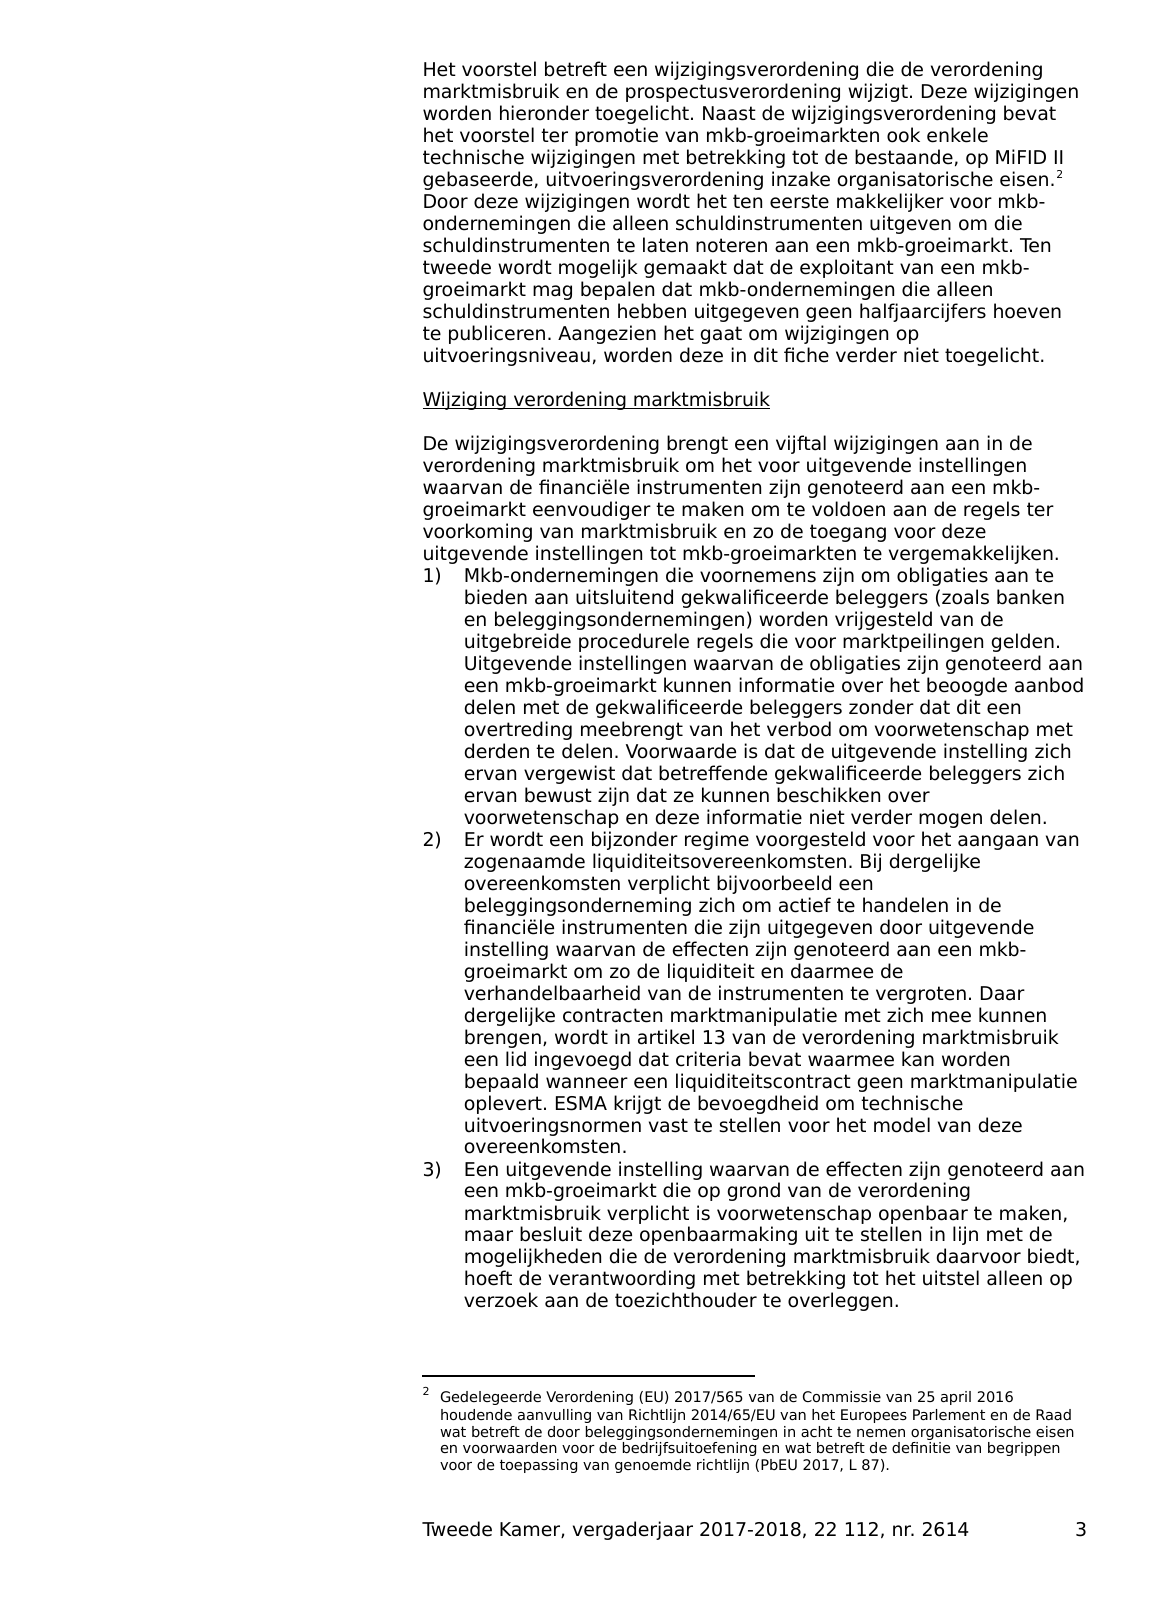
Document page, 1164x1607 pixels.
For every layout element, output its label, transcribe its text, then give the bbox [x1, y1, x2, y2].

text 3) Een uitgevende instelling waarvan de effecten zijn genoteerd aan een mkb-groeimarkt die op grond van de verordening marktmisbruik verplicht is voorwetenschap openbaar te maken, maar besluit deze openbaarmaking uit te stellen in lijn met de mogelijkheden die de verordening marktmisbruik daarvoor biedt, hoeft de verantwoording met betrekking tot het uitstel alleen op verzoek aan de toezichthouder te overleggen. [422, 1158, 1087, 1312]
text 1) Mkb-ondernemingen die voornemens zijn om obligaties aan te bieden aan uitsluitend gekwalificeerde beleggers (zoals banken en beleggingsondernemingen) worden vrijgesteld van de uitgebreide procedurele regels die voor marktpeilingen gelden. Uitgevende instellingen waarvan de obligaties zijn genoteerd aan een mkb-groeimarkt kunnen informatie over het beoogde aanbod delen met de gekwalificeerde beleggers zonder dat dit een overtreding meebrengt van het verbod om voorwetenschap met derden te delen. Voorwaarde is dat de uitgevende instelling zich ervan vergewist dat betreffende gekwalificeerde beleggers zich ervan bewust zijn dat ze kunnen beschikken over voorwetenschap en deze informatie niet verder mogen delen. [422, 565, 1087, 829]
text 2) Er wordt een bijzonder regime voorgesteld voor het aangaan van zogenaamde liquiditeitsovereenkomsten. Bij dergelijke overeenkomsten verplicht bijvoorbeeld een beleggingsonderneming zich om actief te handelen in de financiële instrumenten die zijn uitgegeven door uitgevende instelling waarvan de effecten zijn genoteerd aan een mkb-groeimarkt om zo de liquiditeit en daarmee de verhandelbaarheid van de instrumenten te vergroten. Daar dergelijke contracten marktmanipulatie met zich mee kunnen brengen, wordt in artikel 13 van de verordening marktmisbruik een lid ingevoegd dat criteria bevat waarmee kan worden bepaald wanneer een liquiditeitscontract geen marktmanipulatie oplevert. ESMA krijgt de bevoegdheid om technische uitvoeringsnormen vast te stellen voor het model van deze overeenkomsten. [422, 829, 1087, 1158]
subtitle Wijziging verordening marktmisbruik [422, 389, 1087, 411]
text De wijzigingsverordening brengt een vijftal wijzigingen aan in de verordening marktmisbruik om het voor uitgevende instellingen waarvan de financiële instrumenten zijn genoteerd aan een mkb-groeimarkt eenvoudiger te maken om te voldoen aan de regels ter voorkoming van marktmisbruik en zo de toegang voor deze uitgevende instellingen tot mkb-groeimarkten te vergemakkelijken. [422, 433, 1087, 565]
text Het voorstel betreft een wijzigingsverordening die de verordening marktmisbruik en de prospectusverordening wijzigt. Deze wijzigingen worden hieronder toegelicht. Naast de wijzigingsverordening bevat het voorstel ter promotie van mkb-groeimarkten ook enkele technische wijzigingen met betrekking tot de bestaande, op MiFID II gebaseerde, uitvoeringsverordening inzake organisatorische eisen. Door deze wijzigingen wordt het ten eerste makkelijker voor mkb-ondernemingen die alleen schuldinstrumenten uitgeven om die schuldinstrumenten te laten noteren aan een mkb-groeimarkt. Ten tweede wordt mogelijk gemaakt dat de exploitant van een mkb-groeimarkt mag bepalen dat mkb-ondernemingen die alleen schuldinstrumenten hebben uitgegeven geen halfjaarcijfers hoeven te publiceren. Aangezien het gaat om wijzigingen op uitvoeringsniveau, worden deze in dit fiche verder niet toegelicht. [422, 59, 1087, 367]
text Gedelegeerde Verordening (EU) 2017/565 van de Commissie van 25 april 2016 houdende aanvulling van Richtlijn 2014/65/EU van het Europees Parlement en de Raad wat betreft de door beleggingsondernemingen in acht te nemen organisatorische eisen en voorwaarden voor de bedrijfsuitoefening en wat betreft de definitie van begrippen voor de toepassing van genoemde richtlijn (PbEU 2017, L 87). [422, 1385, 1087, 1474]
